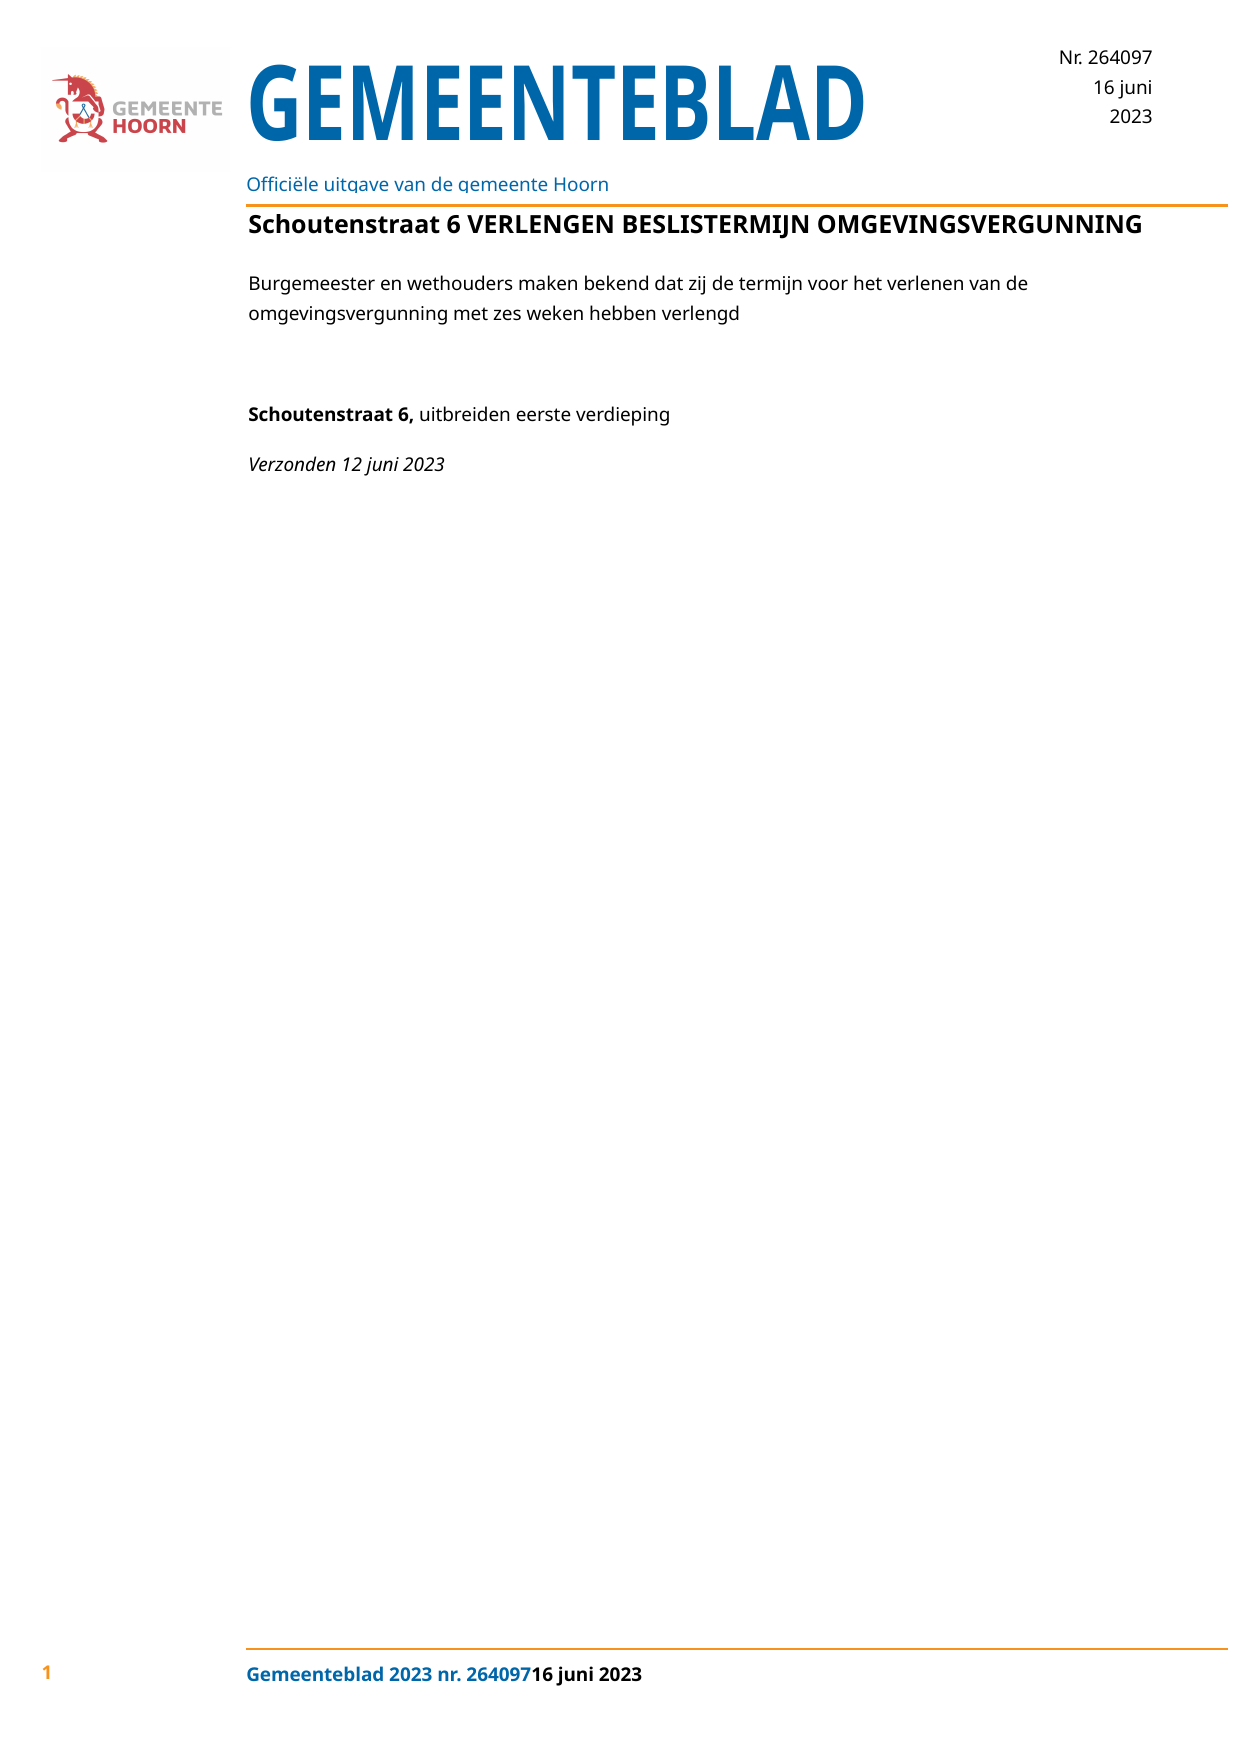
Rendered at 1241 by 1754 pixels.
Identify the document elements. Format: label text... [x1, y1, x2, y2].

text Burgemeester en wethouders maken bekend dat zij de termijn voor het verlenen van de omgevingsvergunning met zes weken hebben verlengd [248, 270, 1152, 326]
text Schoutenstraat 6 VERLENGEN BESLISTERMIJN OMGEVINGSVERGUNNING [248, 207, 1152, 241]
picture [41, 47, 231, 172]
text Verzonden 12 juni 2023 [248, 451, 1152, 477]
text Schoutenstraat 6, uitbreiden eerste verdieping [248, 401, 1152, 426]
